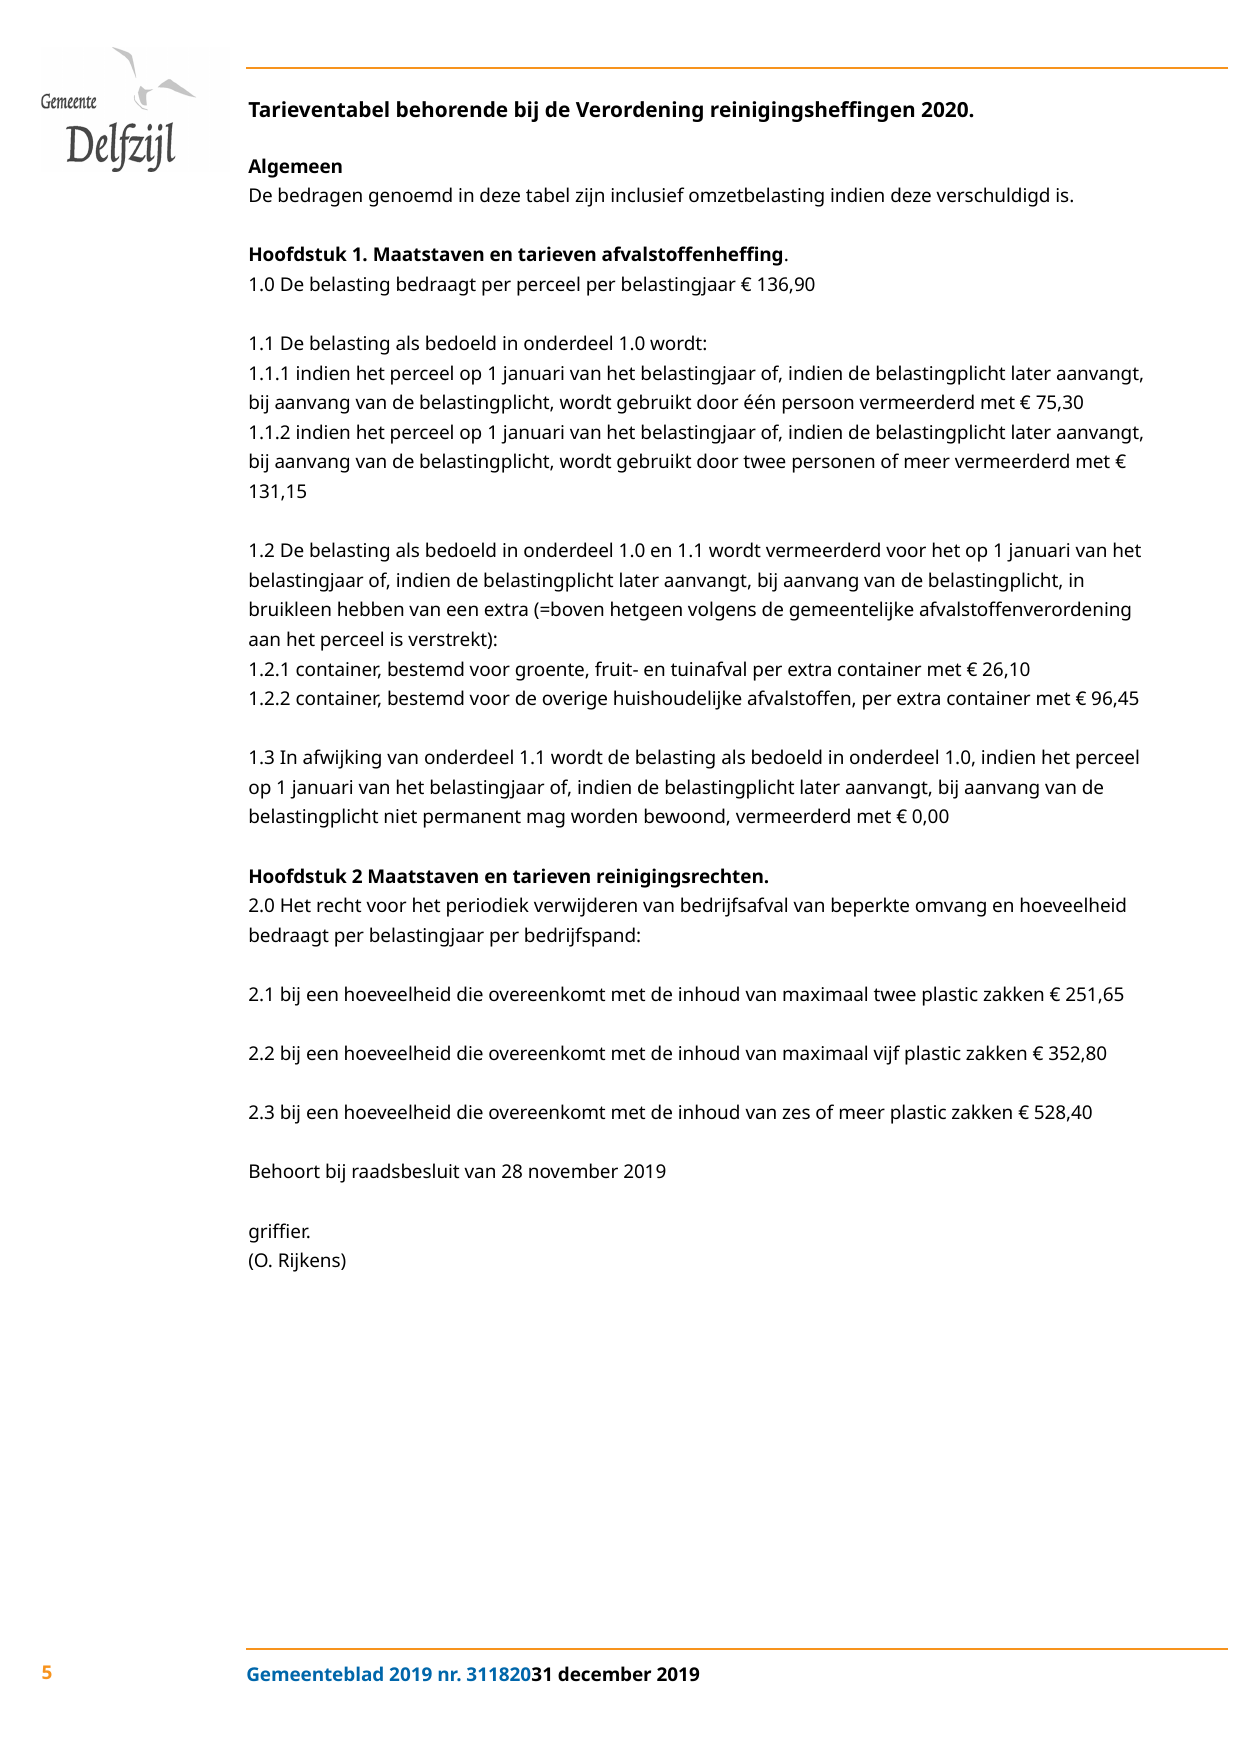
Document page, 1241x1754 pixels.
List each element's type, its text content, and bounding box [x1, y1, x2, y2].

text 2.1 bij een hoeveelheid die overeenkomt met de inhoud van maximaal twee plastic zakken € 251,65 [248, 981, 1152, 1007]
text 2.2 bij een hoeveelheid die overeenkomt met de inhoud van maximaal vijf plastic zakken € 352,80 [248, 1040, 1152, 1066]
text Hoofdstuk 1. Maatstaven en tarieven afvalstoffenheffing. [248, 242, 1152, 267]
text 1.3 In afwijking van onderdeel 1.1 wordt de belasting als bedoeld in onderdeel 1.0, indien het perceel op 1 januari van het belastingjaar of, indien de belastingplicht later aanvangt, bij aanvang van de belastingplicht niet permanent mag worden bewoond, vermeerderd met € 0,00 [248, 744, 1152, 829]
text Behoort bij raadsbesluit van 28 november 2019 [248, 1159, 1152, 1184]
text 1.1 De belasting als bedoeld in onderdeel 1.0 wordt: [248, 330, 1152, 356]
text 1.0 De belasting bedraagt per perceel per belastingjaar € 136,90 [248, 271, 1152, 297]
text Tarieventabel behorende bij de Verordening reinigingsheffingen 2020. [248, 95, 1152, 123]
text 1.1.1 indien het perceel op 1 januari van het belastingjaar of, indien de belastingplicht later aanvangt, bij aanvang van de belastingplicht, wordt gebruikt door één persoon vermeerderd met € 75,30 [248, 360, 1152, 415]
picture [41, 47, 231, 172]
text 1.2.2 container, bestemd voor de overige huishoudelijke afvalstoffen, per extra container met € 96,45 [248, 685, 1152, 711]
text Algemeen [248, 153, 1152, 179]
text Hoofdstuk 2 Maatstaven en tarieven reinigingsrechten. [248, 863, 1152, 889]
text 2.0 Het recht voor het periodiek verwijderen van bedrijfsafval van beperkte omvang en hoeveelheid bedraagt per belastingjaar per bedrijfspand: [248, 892, 1152, 948]
text 2.3 bij een hoeveelheid die overeenkomt met de inhoud van zes of meer plastic zakken € 528,40 [248, 1099, 1152, 1125]
text griffier. [248, 1218, 1152, 1244]
text (O. Rijkens) [248, 1247, 1152, 1273]
text 1.2.1 container, bestemd voor groente, fruit- en tuinafval per extra container met € 26,10 [248, 656, 1152, 682]
text De bedragen genoemd in deze tabel zijn inclusief omzetbelasting indien deze verschuldigd is. [248, 182, 1152, 208]
text 1.2 De belasting als bedoeld in onderdeel 1.0 en 1.1 wordt vermeerderd voor het op 1 januari van het belastingjaar of, indien de belastingplicht later aanvangt, bij aanvang van de belastingplicht, in bruikleen hebben van een extra (=boven hetgeen volgens de gemeentelijke afvalstoffenverordening aan het perceel is verstrekt): [248, 537, 1152, 652]
text 1.1.2 indien het perceel op 1 januari van het belastingjaar of, indien de belastingplicht later aanvangt, bij aanvang van de belastingplicht, wordt gebruikt door twee personen of meer vermeerderd met € 131,15 [248, 419, 1152, 504]
